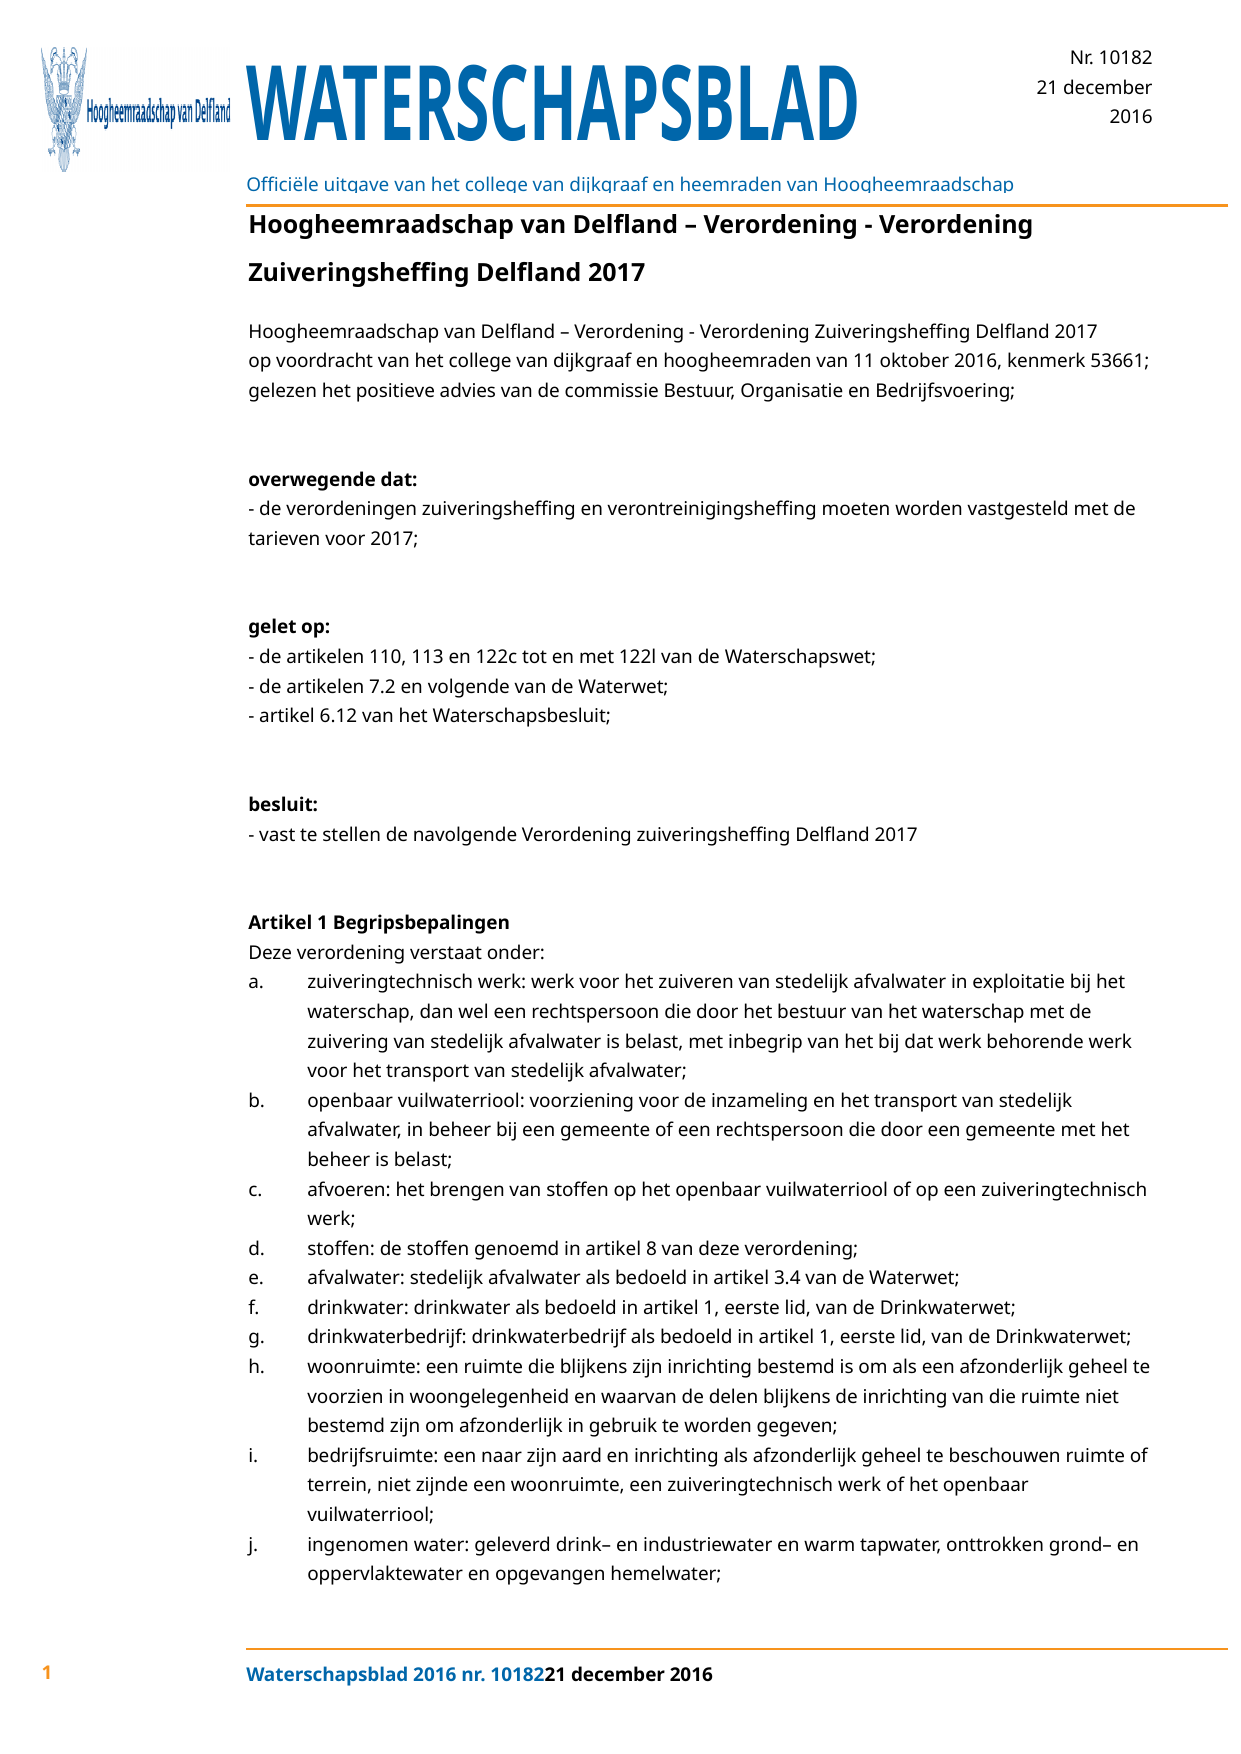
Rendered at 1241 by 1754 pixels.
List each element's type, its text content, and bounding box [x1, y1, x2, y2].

list drinkwaterbedrijf: drinkwaterbedrijf als bedoeld in artikel 1, eerste lid, van de Drinkwaterwet; [248, 1324, 1152, 1349]
list stoffen: de stoffen genoemd in artikel 8 van deze verordening; [248, 1235, 1152, 1261]
text besluit: [248, 791, 1152, 817]
text overwegende dat: [248, 466, 1152, 492]
text - artikel 6.12 van het Waterschapsbesluit; [248, 702, 1152, 728]
text op voordracht van het college van dijkgraaf en hoogheemraden van 11 oktober 2016, kenmerk 53661; [248, 347, 1152, 373]
list afvalwater: stedelijk afvalwater als bedoeld in artikel 3.4 van de Waterwet; [248, 1264, 1152, 1290]
list afvoeren: het brengen van stoffen op het openbaar vuilwaterriool of op een zuiveringtechnisch werk; [248, 1176, 1152, 1231]
list drinkwater: drinkwater als bedoeld in artikel 1, eerste lid, van de Drinkwaterwet; [248, 1294, 1152, 1320]
text - de verordeningen zuiveringsheffing en verontreinigingsheffing moeten worden vastgesteld met de tarieven voor 2017; [248, 495, 1152, 551]
list openbaar vuilwaterriool: voorziening voor de inzameling en het transport van stedelijk afvalwater, in beheer bij een gemeente of een rechtspersoon die door een gemeente met het beheer is belast; [248, 1087, 1152, 1172]
list woonruimte: een ruimte die blijkens zijn inrichting bestemd is om als een afzonderlijk geheel te voorzien in woongelegenheid en waarvan de delen blijkens de inrichting van die ruimte niet bestemd zijn om afzonderlijk in gebruik te worden gegeven; [248, 1353, 1152, 1438]
text Artikel 1 Begripsbepalingen [248, 909, 1152, 935]
picture [41, 47, 231, 172]
text Hoogheemraadschap van Delfland – Verordening - Verordening Zuiveringsheffing Delfland 2017 [248, 318, 1152, 344]
text Deze verordening verstaat onder: [248, 939, 1152, 965]
text - de artikelen 7.2 en volgende van de Waterwet; [248, 673, 1152, 699]
list zuiveringtechnisch werk: werk voor het zuiveren van stedelijk afvalwater in exploitatie bij het waterschap, dan wel een rechtspersoon die door het bestuur van het waterschap met de zuivering van stedelijk afvalwater is belast, met inbegrip van het bij dat werk behorende werk voor het transport van stedelijk afvalwater; [248, 969, 1152, 1083]
text gelet op: [248, 614, 1152, 639]
text - vast te stellen de navolgende Verordening zuiveringsheffing Delfland 2017 [248, 821, 1152, 847]
text - de artikelen 110, 113 en 122c tot en met 122l van de Waterschapswet; [248, 643, 1152, 669]
list ingenomen water: geleverd drink– en industriewater en warm tapwater, onttrokken grond– en oppervlaktewater en opgevangen hemelwater; [248, 1531, 1152, 1586]
list bedrijfsruimte: een naar zijn aard en inrichting als afzonderlijk geheel te beschouwen ruimte of terrein, niet zijnde een woonruimte, een zuiveringtechnisch werk of het openbaar vuilwaterriool; [248, 1442, 1152, 1527]
text gelezen het positieve advies van de commissie Bestuur, Organisatie en Bedrijfsvoering; [248, 377, 1152, 403]
text Hoogheemraadschap van Delfland – Verordening - Verordening Zuiveringsheffing Delfland 2017 [248, 207, 1152, 288]
